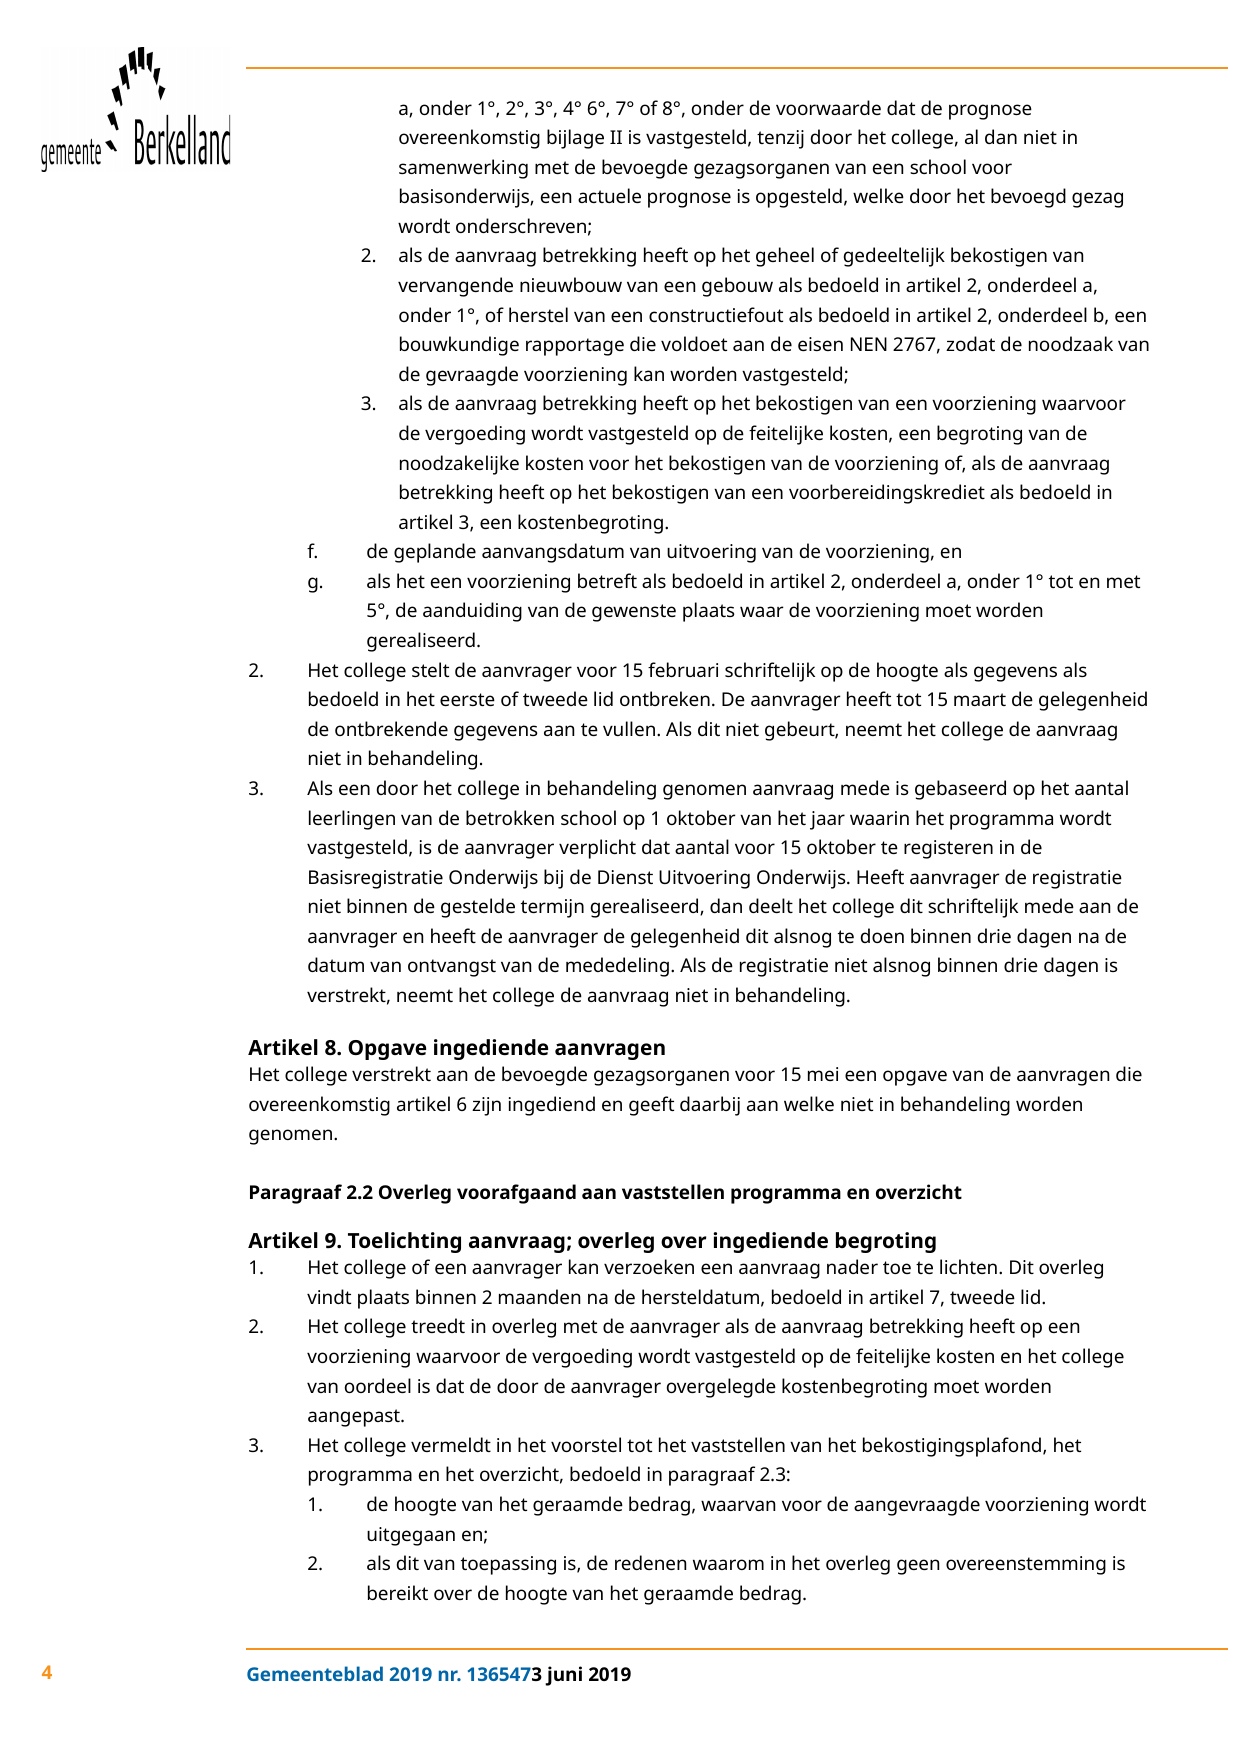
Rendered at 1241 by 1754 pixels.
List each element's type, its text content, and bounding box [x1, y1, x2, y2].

text Artikel 9. Toelichting aanvraag; overleg over ingediende begroting [248, 1226, 1152, 1254]
list Het college stelt de aanvrager voor 15 februari schriftelijk op de hoogte als gegevens als bedoeld in het eerste of tweede lid ontbreken. De aanvrager heeft tot 15 maart de gelegenheid de ontbrekende gegevens aan te vullen. Als dit niet gebeurt, neemt het college de aanvraag niet in behandeling. [248, 657, 1152, 771]
list als het een voorziening betreft als bedoeld in artikel 2, onderdeel a, onder 1° tot en met 5°, de aanduiding van de gewenste plaats waar de voorziening moet worden gerealiseerd. [307, 568, 1152, 653]
list Het college treedt in overleg met de aanvrager als de aanvraag betrekking heeft op een voorziening waarvoor de vergoeding wordt vastgesteld op de feitelijke kosten en het college van oordeel is dat de door de aanvrager overgelegde kostenbegroting moet worden aangepast. [248, 1314, 1152, 1428]
list Als een door het college in behandeling genomen aanvraag mede is gebaseerd op het aantal leerlingen van de betrokken school op 1 oktober van het jaar waarin het programma wordt vastgesteld, is de aanvrager verplicht dat aantal voor 15 oktober te registeren in de Basisregistratie Onderwijs bij de Dienst Uitvoering Onderwijs. Heeft aanvrager de registratie niet binnen de gestelde termijn gerealiseerd, dan deelt het college dit schriftelijk mede aan de aanvrager en heeft de aanvrager de gelegenheid dit alsnog te doen binnen drie dagen na de datum van ontvangst van de mededeling. Als de registratie niet alsnog binnen drie dagen is verstrekt, neemt het college de aanvraag niet in behandeling. [248, 775, 1152, 1008]
list Het college of een aanvrager kan verzoeken een aanvraag nader toe te lichten. Dit overleg vindt plaats binnen 2 maanden na de hersteldatum, bedoeld in artikel 7, tweede lid. [248, 1254, 1152, 1310]
list als de aanvraag betrekking heeft op het geheel of gedeeltelijk bekostigen van vervangende nieuwbouw van een gebouw als bedoeld in artikel 2, onderdeel a, onder 1°, of herstel van een constructiefout als bedoeld in artikel 2, onderdeel b, een bouwkundige rapportage die voldoet aan de eisen NEN 2767, zodat de noodzaak van de gevraagde voorziening kan worden vastgesteld; [361, 243, 1152, 387]
list als dit van toepassing is, de redenen waarom in het overleg geen overeenstemming is bereikt over de hoogte van het geraamde bedrag. [307, 1550, 1152, 1606]
text Het college verstrekt aan de bevoegde gezagsorganen voor 15 mei een opgave van de aanvragen die overeenkomstig artikel 6 zijn ingediend en geeft daarbij aan welke niet in behandeling worden genomen. [248, 1061, 1152, 1146]
picture [41, 47, 231, 172]
list a, onder 1°, 2°, 3°, 4° 6°, 7° of 8°, onder de voorwaarde dat de prognose overeenkomstig bijlage II is vastgesteld, tenzij door het college, al dan niet in samenwerking met de bevoegde gezagsorganen van een school voor basisonderwijs, een actuele prognose is opgesteld, welke door het bevoegd gezag wordt onderschreven; [361, 95, 1152, 239]
list de hoogte van het geraamde bedrag, waarvan voor de aangevraagde voorziening wordt uitgegaan en; [307, 1491, 1152, 1546]
list Het college vermeldt in het voorstel tot het vaststellen van het bekostigingsplafond, het programma en het overzicht, bedoeld in paragraaf 2.3: [248, 1432, 1152, 1487]
list als de aanvraag betrekking heeft op het bekostigen van een voorziening waarvoor de vergoeding wordt vastgesteld op de feitelijke kosten, een begroting van de noodzakelijke kosten voor het bekostigen van de voorziening of, als de aanvraag betrekking heeft op het bekostigen van een voorbereidingskrediet als bedoeld in artikel 3, een kostenbegroting. [361, 391, 1152, 535]
list de geplande aanvangsdatum van uitvoering van de voorziening, en [307, 538, 1152, 564]
text Paragraaf 2.2 Overleg voorafgaand aan vaststellen programma en overzicht [248, 1179, 1152, 1205]
text Artikel 8. Opgave ingediende aanvragen [248, 1033, 1152, 1061]
